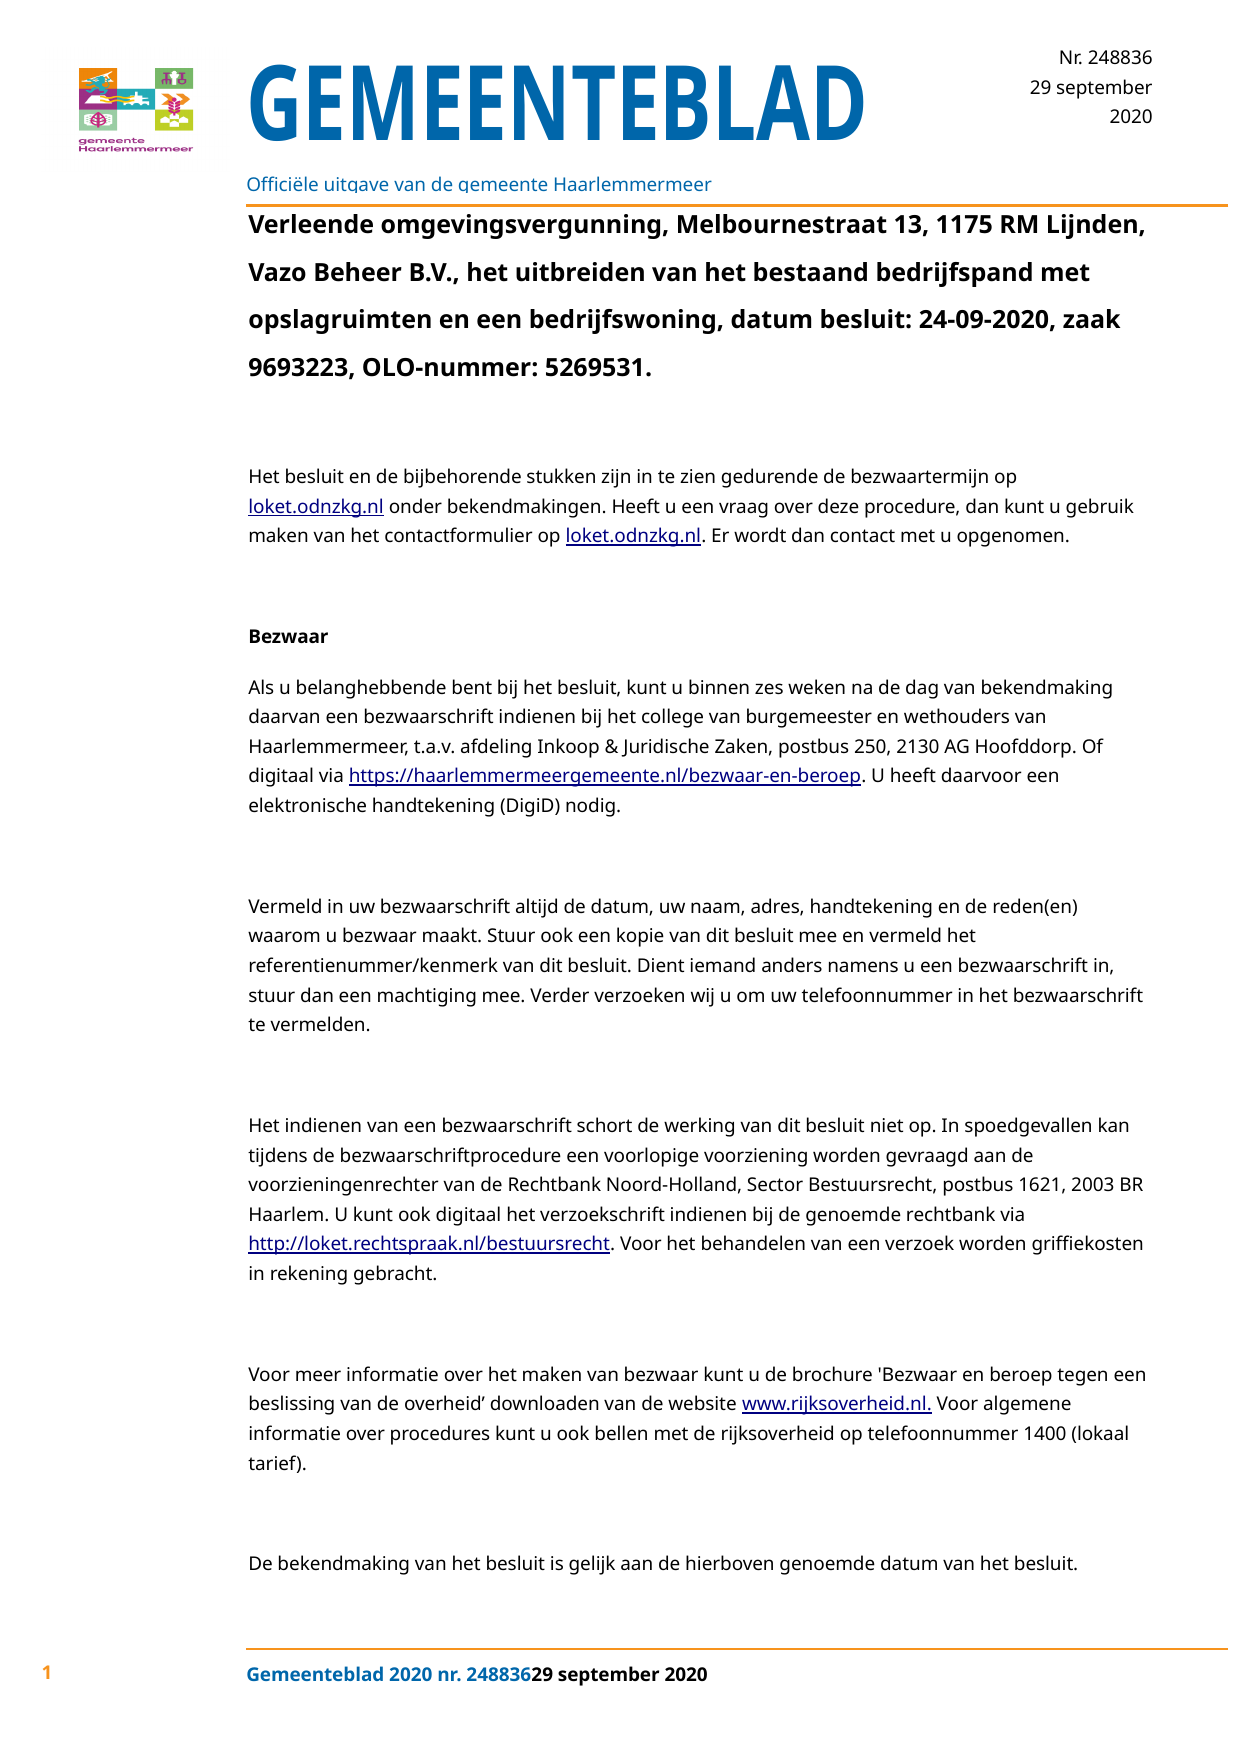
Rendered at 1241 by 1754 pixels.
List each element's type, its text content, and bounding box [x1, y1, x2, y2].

text Voor meer informatie over het maken van bezwaar kunt u de brochure 'Bezwaar en beroep tegen een beslissing van de overheid’ downloaden van de website www.rijksoverheid.nl. Voor algemene informatie over procedures kunt u ook bellen met de rijksoverheid op telefoonnummer 1400 (lokaal tarief). [248, 1361, 1152, 1476]
text Als u belanghebbende bent bij het besluit, kunt u binnen zes weken na de dag van bekendmaking daarvan een bezwaarschrift indienen bij het college van burgemeester en wethouders van Haarlemmermeer, t.a.v. afdeling Inkoop & Juridische Zaken, postbus 250, 2130 AG Hoofddorp. Of digitaal via https://haarlemmermeergemeente.nl/bezwaar-en-beroep. U heeft daarvoor een elektronische handtekening (DigiD) nodig. [248, 674, 1152, 818]
text Verleende omgevingsvergunning, Melbournestraat 13, 1175 RM Lijnden, Vazo Beheer B.V., het uitbreiden van het bestaand bedrijfspand met opslagruimten en een bedrijfswoning, datum besluit: 24-09-2020, zaak 9693223, OLO-nummer: 5269531. [248, 207, 1152, 384]
text Bezwaar [248, 623, 1152, 649]
picture [41, 47, 231, 172]
text De bekendmaking van het besluit is gelijk aan de hierboven genoemde datum van het besluit. [248, 1551, 1152, 1576]
text Vermeld in uw bezwaarschrift altijd de datum, uw naam, adres, handtekening en de reden(en) waarom u bezwaar maakt. Stuur ook een kopie van dit besluit mee en vermeld het referentienummer/kenmerk van dit besluit. Dient iemand anders namens u een bezwaarschrift in, stuur dan een machtiging mee. Verder verzoeken wij u om uw telefoonnummer in het bezwaarschrift te vermelden. [248, 893, 1152, 1037]
text Het besluit en de bijbehorende stukken zijn in te zien gedurende de bezwaartermijn op loket.odnzkg.nl onder bekendmakingen. Heeft u een vraag over deze procedure, dan kunt u gebruik maken van het contactformulier op loket.odnzkg.nl. Er wordt dan contact met u opgenomen. [248, 463, 1152, 548]
text Het indienen van een bezwaarschrift schort de werking van dit besluit niet op. In spoedgevallen kan tijdens de bezwaarschriftprocedure een voorlopige voorziening worden gevraagd aan de voorzieningenrechter van de Rechtbank Noord-Holland, Sector Bestuursrecht, postbus 1621, 2003 BR Haarlem. U kunt ook digitaal het verzoekschrift indienen bij de genoemde rechtbank via http://loket.rechtspraak.nl/bestuursrecht. Voor het behandelen van een verzoek worden griffiekosten in rekening gebracht. [248, 1112, 1152, 1286]
